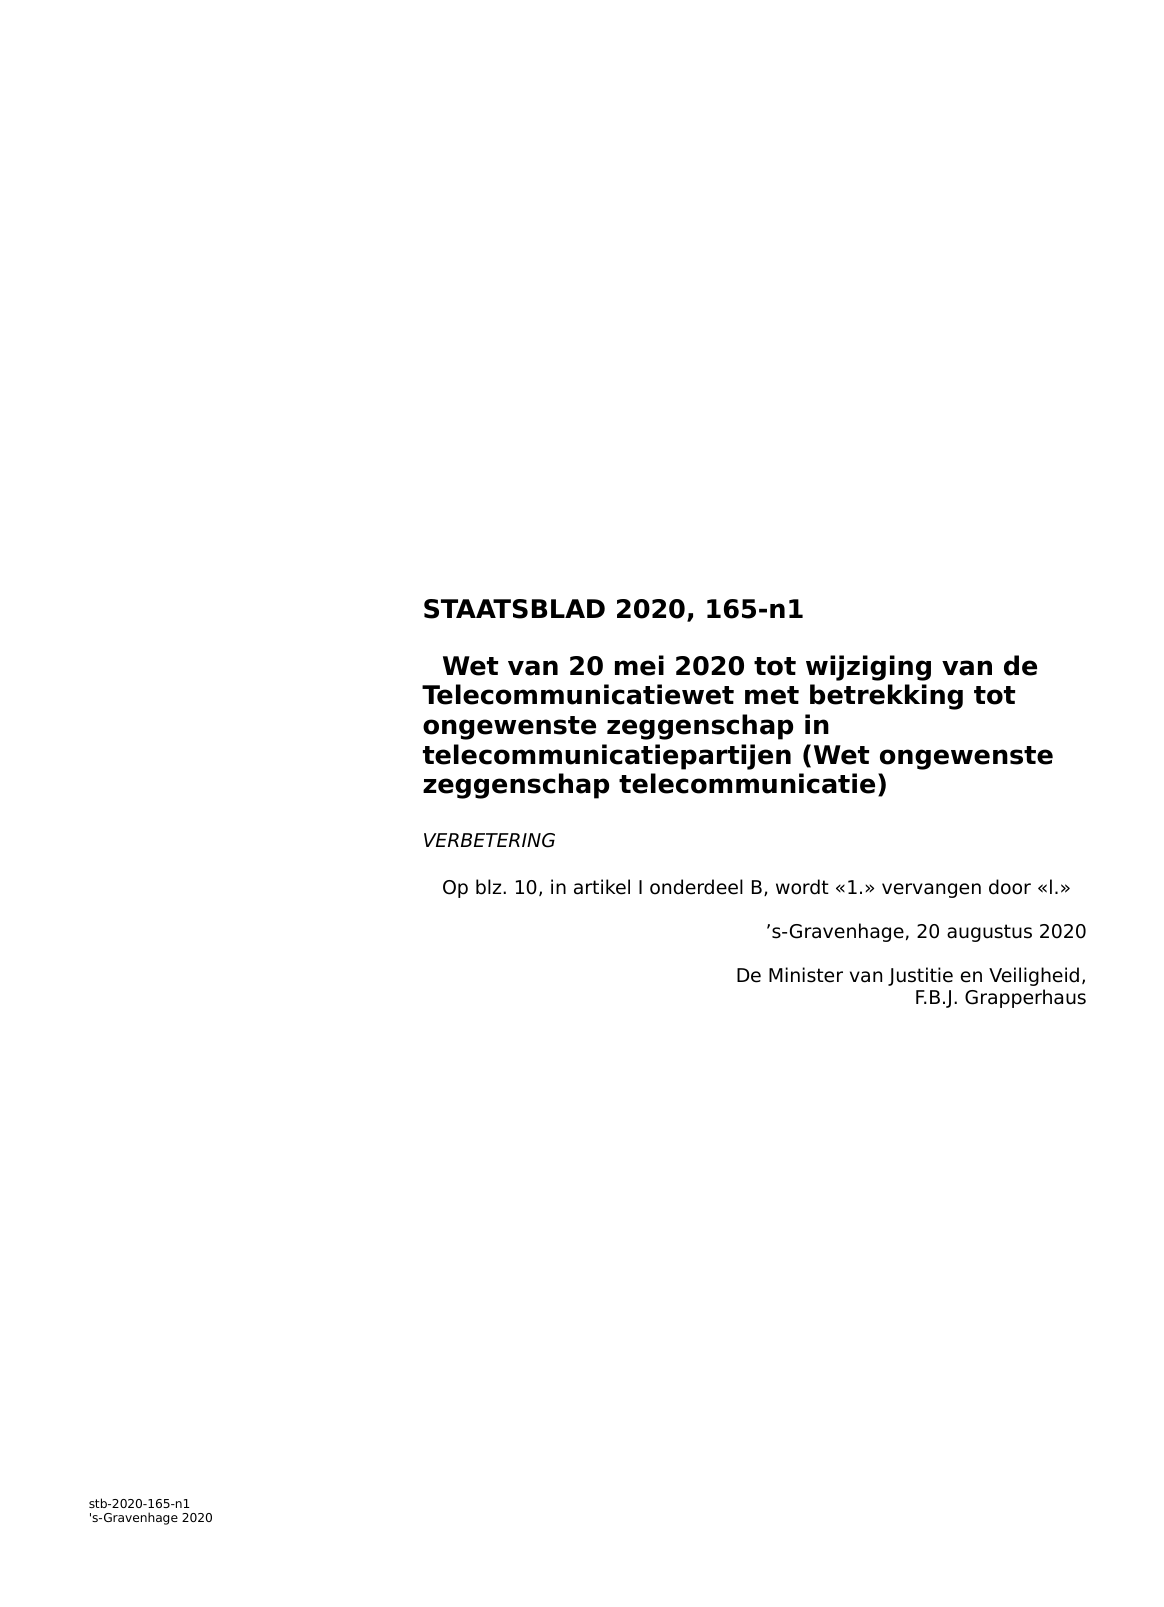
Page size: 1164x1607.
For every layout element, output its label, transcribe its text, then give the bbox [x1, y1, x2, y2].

text stb-2020-165-n1 [88, 1497, 323, 1511]
text Op blz. 10, in artikel I onderdeel B, wordt «1.» vervangen door «l.» [422, 877, 1087, 899]
subtitle STAATSBLAD 2020, 165-n1 [422, 595, 1087, 625]
text 's-Gravenhage 2020 [88, 1511, 323, 1525]
text Wet van 20 mei 2020 tot wijziging van de Telecommunicatiewet met betrekking tot ongewenste zeggenschap in telecommunicatiepartijen (Wet ongewenste zeggenschap telecommunicatie) [422, 651, 1087, 800]
text De Minister van Justitie en Veiligheid, F.B.J. Grapperhaus [422, 965, 1087, 1009]
text ’s-Gravenhage, 20 augustus 2020 [422, 921, 1087, 943]
subtitle VERBETERING [422, 830, 1087, 852]
